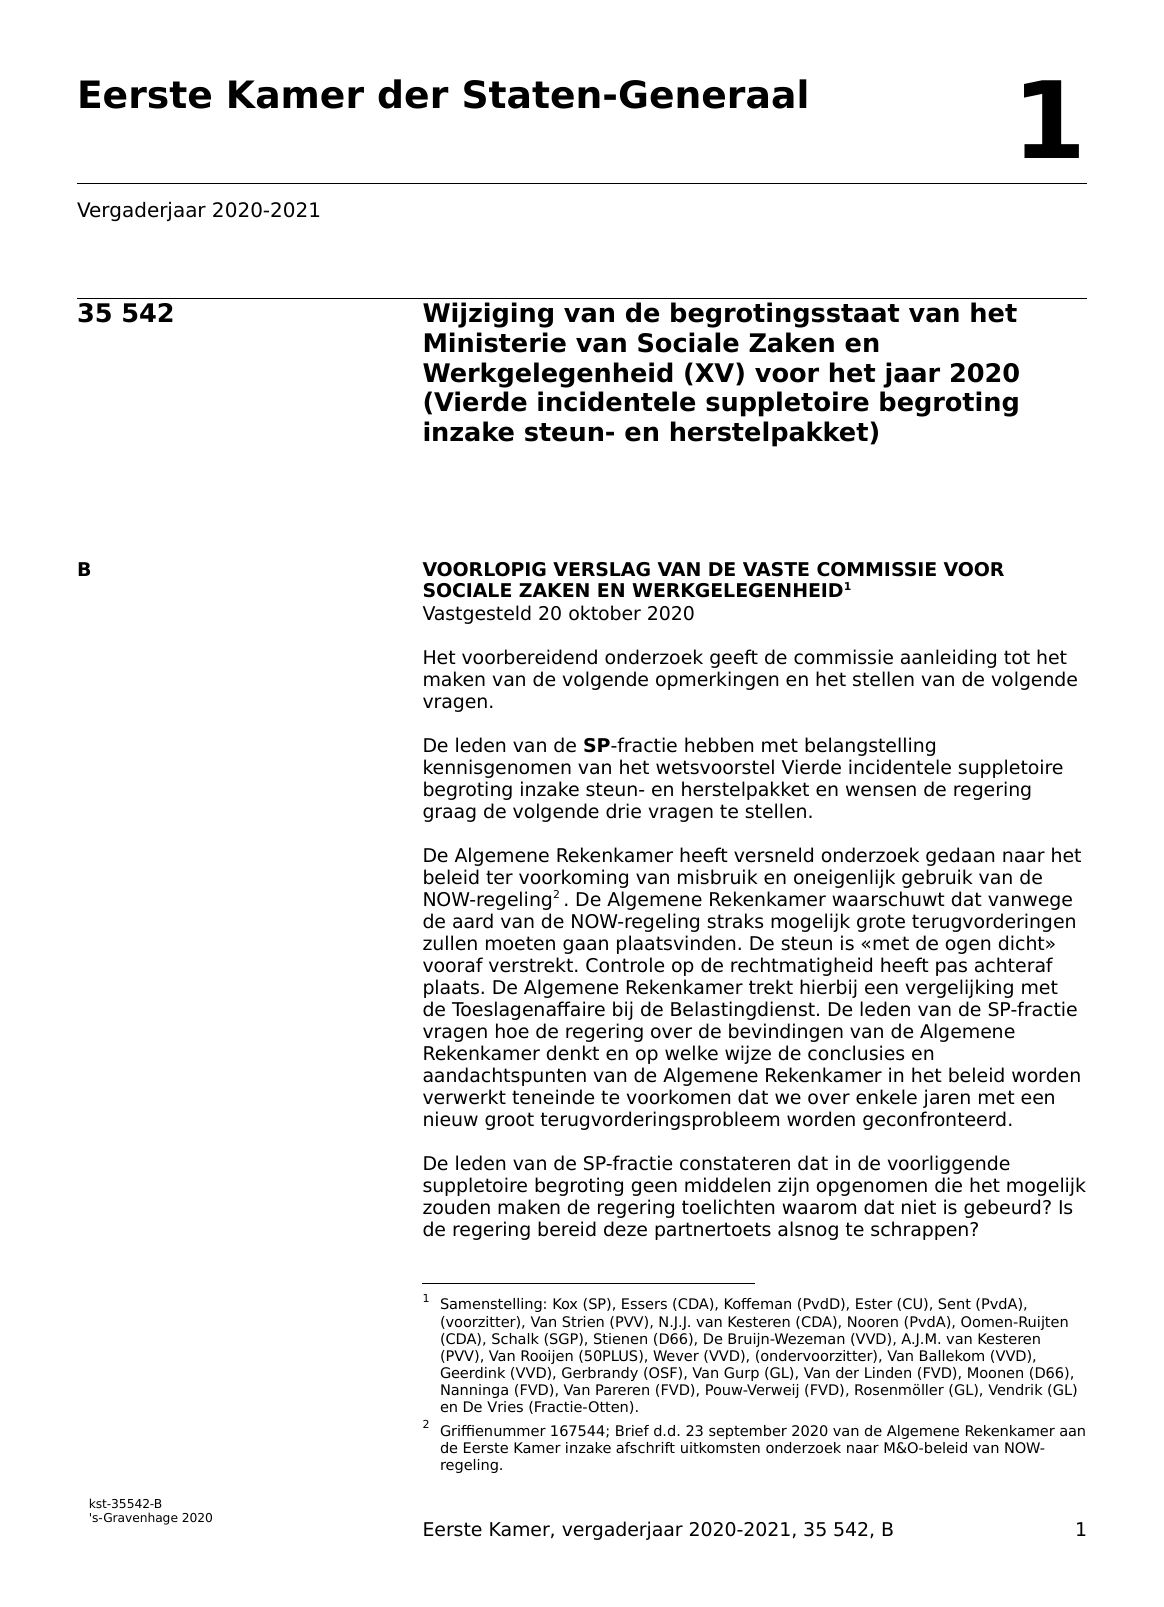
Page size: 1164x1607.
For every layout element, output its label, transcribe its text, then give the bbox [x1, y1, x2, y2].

table_header Eerste Kamer der Staten-Generaal [77, 59, 886, 183]
text Vastgesteld 20 oktober 2020 [422, 602, 1087, 624]
text De leden van de SP-fractie constateren dat in de voorliggende suppletoire begroting geen middelen zijn opgenomen die het mogelijk zouden maken de regering toelichten waarom dat niet is gebeurd? Is de regering bereid deze partnertoets alsnog te schrappen? [422, 1153, 1087, 1241]
text De Algemene Rekenkamer heeft versneld onderzoek gedaan naar het beleid ter voorkoming van misbruik en oneigenlijk gebruik van de NOW-regeling. De Algemene Rekenkamer waarschuwt dat vanwege de aard van de NOW-regeling straks mogelijk grote terugvorderingen zullen moeten gaan plaatsvinden. De steun is «met de ogen dicht» vooraf verstrekt. Controle op de rechtmatigheid heeft pas achteraf plaats. De Algemene Rekenkamer trekt hierbij een vergelijking met de Toeslagenaffaire bij de Belastingdienst. De leden van de SP-fractie vragen hoe de regering over de bevindingen van de Algemene Rekenkamer denkt en op welke wijze de conclusies en aandachtspunten van de Algemene Rekenkamer in het beleid worden verwerkt teneinde te voorkomen dat we over enkele jaren met een nieuw groot terugvorderingsprobleem worden geconfronteerd. [422, 845, 1087, 1131]
subtitle B VOORLOPIG VERSLAG VAN DE VASTE COMMISSIE VOOR SOCIALE ZAKEN EN WERKGELEGENHEID [77, 558, 1087, 602]
text Samenstelling: Kox (SP), Essers (CDA), Koffeman (PvdD), Ester (CU), Sent (PvdA), (voorzitter), Van Strien (PVV), N.J.J. van Kesteren (CDA), Nooren (PvdA), Oomen-Ruijten (CDA), Schalk (SGP), Stienen (D66), De Bruijn-Wezeman (VVD), A.J.M. van Kesteren (PVV), Van Rooijen (50PLUS), Wever (VVD), (ondervoorzitter), Van Ballekom (VVD), Geerdink (VVD), Gerbrandy (OSF), Van Gurp (GL), Van der Linden (FVD), Moonen (D66), Nanninga (FVD), Van Pareren (FVD), Pouw-Verweij (FVD), Rosenmöller (GL), Vendrik (GL) en De Vries (Fractie-Otten). [422, 1292, 1087, 1416]
table_cell Vergaderjaar 2020-2021 [77, 184, 1087, 298]
text kst-35542-B [88, 1497, 323, 1511]
text 's-Gravenhage 2020 [88, 1511, 323, 1525]
subtitle 35 542 Wijziging van de begrotingsstaat van het Ministerie van Sociale Zaken en Werkgelegenheid (XV) voor het jaar 2020 (Vierde incidentele suppletoire begroting inzake steun- en herstelpakket) [77, 299, 1087, 447]
text Het voorbereidend onderzoek geeft de commissie aanleiding tot het maken van de volgende opmerkingen en het stellen van de volgende vragen. [422, 647, 1087, 712]
text Griffienummer 167544; Brief d.d. 23 september 2020 van de Algemene Rekenkamer aan de Eerste Kamer inzake afschrift uitkomsten onderzoek naar M&O-beleid van NOW-regeling. [422, 1418, 1087, 1474]
table_header 1 [886, 59, 1087, 183]
text De leden van de SP-fractie hebben met belangstelling kennisgenomen van het wetsvoorstel Vierde incidentele suppletoire begroting inzake steun- en herstelpakket en wensen de regering graag de volgende drie vragen te stellen. [422, 735, 1087, 823]
